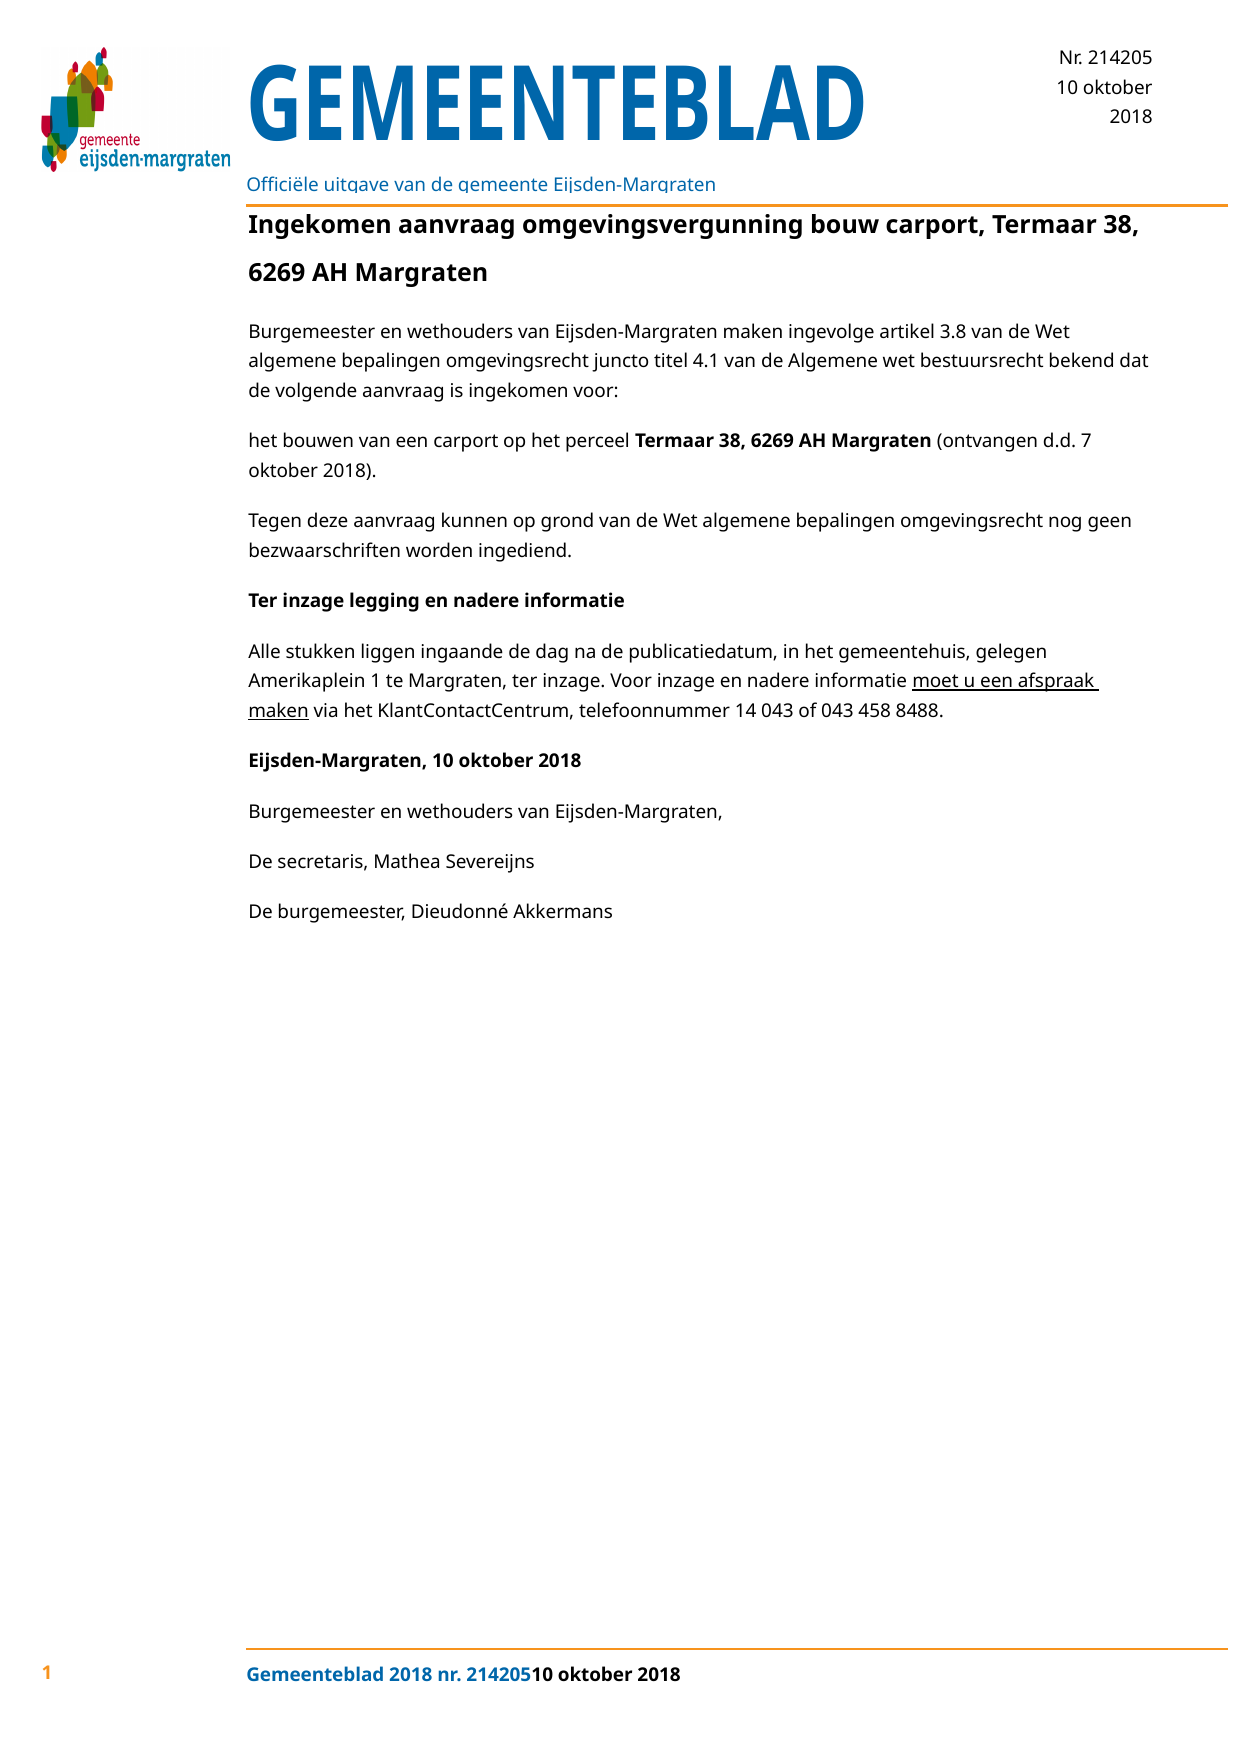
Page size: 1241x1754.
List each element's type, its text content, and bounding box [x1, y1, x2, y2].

text het bouwen van een carport op het perceel Termaar 38, 6269 AH Margraten (ontvangen d.d. 7 oktober 2018). [248, 427, 1152, 483]
text De burgemeester, Dieudonné Akkermans [248, 899, 1152, 924]
picture [41, 47, 231, 172]
text Tegen deze aanvraag kunnen op grond van de Wet algemene bepalingen omgevingsrecht nog geen bezwaarschriften worden ingediend. [248, 507, 1152, 563]
text Burgemeester en wethouders van Eijsden-Margraten, [248, 798, 1152, 824]
text Burgemeester en wethouders van Eijsden-Margraten maken ingevolge artikel 3.8 van de Wet algemene bepalingen omgevingsrecht juncto titel 4.1 van de Algemene wet bestuursrecht bekend dat de volgende aanvraag is ingekomen voor: [248, 318, 1152, 403]
text Ingekomen aanvraag omgevingsvergunning bouw carport, Termaar 38, 6269 AH Margraten [248, 207, 1152, 288]
text Alle stukken liggen ingaande de dag na de publicatiedatum, in het gemeentehuis, gelegen Amerikaplein 1 te Margraten, ter inzage. Voor inzage en nadere informatie moet u een afspraak maken via het KlantContactCentrum, telefoonnummer 14 043 of 043 458 8488. [248, 638, 1152, 723]
text De secretaris, Mathea Severeijns [248, 848, 1152, 874]
text Ter inzage legging en nadere informatie [248, 587, 1152, 613]
text Eijsden-Margraten, 10 oktober 2018 [248, 747, 1152, 773]
